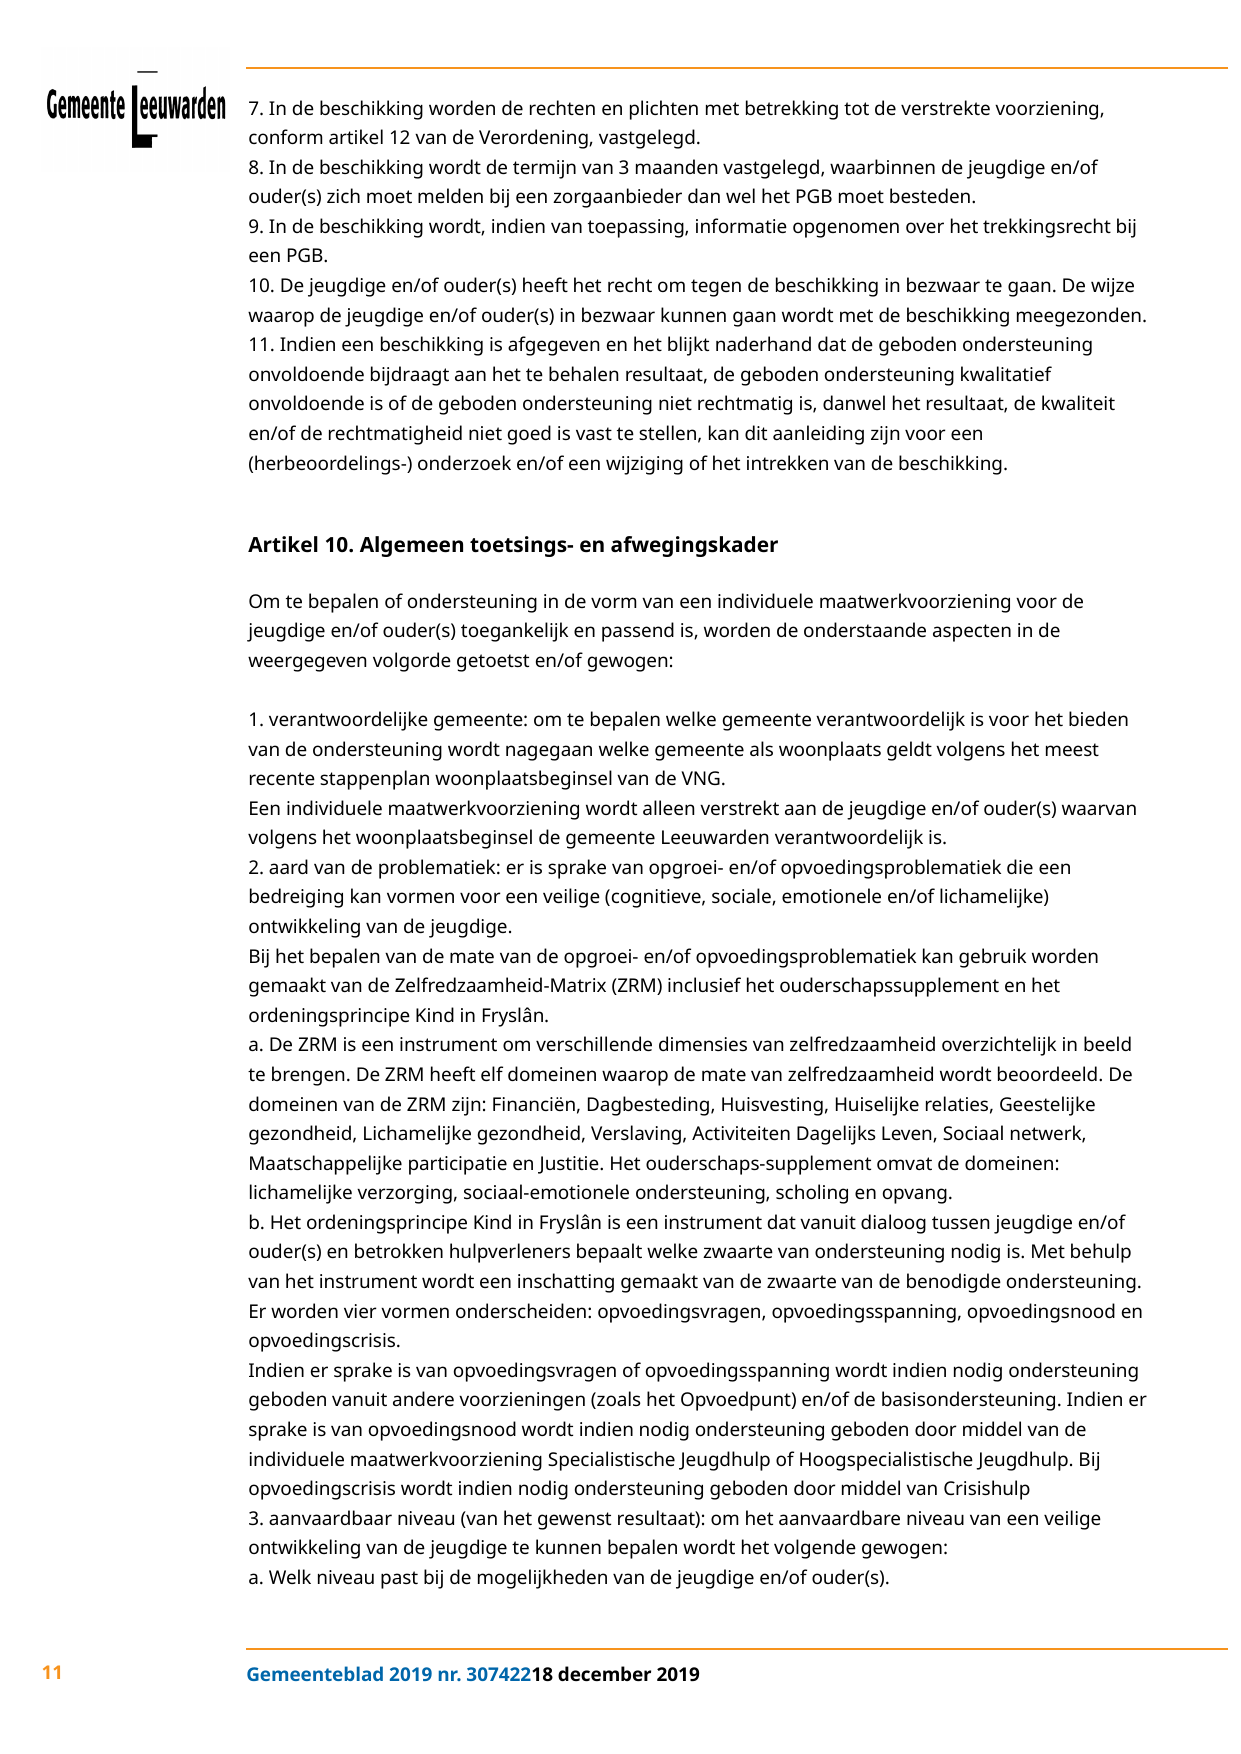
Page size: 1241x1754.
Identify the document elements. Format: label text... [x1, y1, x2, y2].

text 10. De jeugdige en/of ouder(s) heeft het recht om tegen de beschikking in bezwaar te gaan. De wijze waarop de jeugdige en/of ouder(s) in bezwaar kunnen gaan wordt met de beschikking meegezonden. [248, 272, 1152, 328]
text 11. Indien een beschikking is afgegeven en het blijkt naderhand dat de geboden ondersteuning onvoldoende bijdraagt aan het te behalen resultaat, de geboden ondersteuning kwalitatief onvoldoende is of de geboden ondersteuning niet rechtmatig is, danwel het resultaat, de kwaliteit en/of de rechtmatigheid niet goed is vast te stellen, kan dit aanleiding zijn voor een (herbeoordelings-) onderzoek en/of een wijziging of het intrekken van de beschikking. [248, 331, 1152, 476]
text 3. aanvaardbaar niveau (van het gewenst resultaat): om het aanvaardbare niveau van een veilige ontwikkeling van de jeugdige te kunnen bepalen wordt het volgende gewogen: [248, 1505, 1152, 1560]
text a. De ZRM is een instrument om verschillende dimensies van zelfredzaamheid overzichtelijk in beeld te brengen. De ZRM heeft elf domeinen waarop de mate van zelfredzaamheid wordt beoordeeld. De domeinen van de ZRM zijn: Financiën, Dagbesteding, Huisvesting, Huiselijke relaties, Geestelijke gezondheid, Lichamelijke gezondheid, Verslaving, Activiteiten Dagelijks Leven, Sociaal netwerk, Maatschappelijke participatie en Justitie. Het ouderschaps-supplement omvat de domeinen: lichamelijke verzorging, sociaal-emotionele ondersteuning, scholing en opvang. [248, 1032, 1152, 1205]
picture [41, 47, 231, 172]
text b. Het ordeningsprincipe Kind in Fryslân is een instrument dat vanuit dialoog tussen jeugdige en/of ouder(s) en betrokken hulpverleners bepaalt welke zwaarte van ondersteuning nodig is. Met behulp van het instrument wordt een inschatting gemaakt van de zwaarte van de benodigde ondersteuning. Er worden vier vormen onderscheiden: opvoedingsvragen, opvoedingsspanning, opvoedingsnood en opvoedingscrisis. [248, 1209, 1152, 1353]
text 7. In de beschikking worden de rechten en plichten met betrekking tot de verstrekte voorziening, conform artikel 12 van de Verordening, vastgelegd. [248, 95, 1152, 150]
text Bij het bepalen van de mate van de opgroei- en/of opvoedingsproblematiek kan gebruik worden gemaakt van de Zelfredzaamheid-Matrix (ZRM) inclusief het ouderschapssupplement en het ordeningsprincipe Kind in Fryslân. [248, 943, 1152, 1028]
text Om te bepalen of ondersteuning in de vorm van een individuele maatwerkvoorziening voor de jeugdige en/of ouder(s) toegankelijk en passend is, worden de onderstaande aspecten in de weergegeven volgorde getoetst en/of gewogen: [248, 588, 1152, 673]
text 2. aard van de problematiek: er is sprake van opgroei- en/of opvoedingsproblematiek die een bedreiging kan vormen voor een veilige (cognitieve, sociale, emotionele en/of lichamelijke) ontwikkeling van de jeugdige. [248, 854, 1152, 939]
text Artikel 10. Algemeen toetsings- en afwegingskader [248, 530, 1152, 558]
text a. Welk niveau past bij de mogelijkheden van de jeugdige en/of ouder(s). [248, 1564, 1152, 1590]
text Indien er sprake is van opvoedingsvragen of opvoedingsspanning wordt indien nodig ondersteuning geboden vanuit andere voorzieningen (zoals het Opvoedpunt) en/of de basisondersteuning. Indien er sprake is van opvoedingsnood wordt indien nodig ondersteuning geboden door middel van de individuele maatwerkvoorziening Specialistische Jeugdhulp of Hoogspecialistische Jeugdhulp. Bij opvoedingscrisis wordt indien nodig ondersteuning geboden door middel van Crisishulp [248, 1357, 1152, 1501]
text Een individuele maatwerkvoorziening wordt alleen verstrekt aan de jeugdige en/of ouder(s) waarvan volgens het woonplaatsbeginsel de gemeente Leeuwarden verantwoordelijk is. [248, 795, 1152, 850]
text 9. In de beschikking wordt, indien van toepassing, informatie opgenomen over het trekkingsrecht bij een PGB. [248, 213, 1152, 268]
text 1. verantwoordelijke gemeente: om te bepalen welke gemeente verantwoordelijk is voor het bieden van de ondersteuning wordt nagegaan welke gemeente als woonplaats geldt volgens het meest recente stappenplan woonplaatsbeginsel van de VNG. [248, 706, 1152, 791]
text 8. In de beschikking wordt de termijn van 3 maanden vastgelegd, waarbinnen de jeugdige en/of ouder(s) zich moet melden bij een zorgaanbieder dan wel het PGB moet besteden. [248, 154, 1152, 209]
